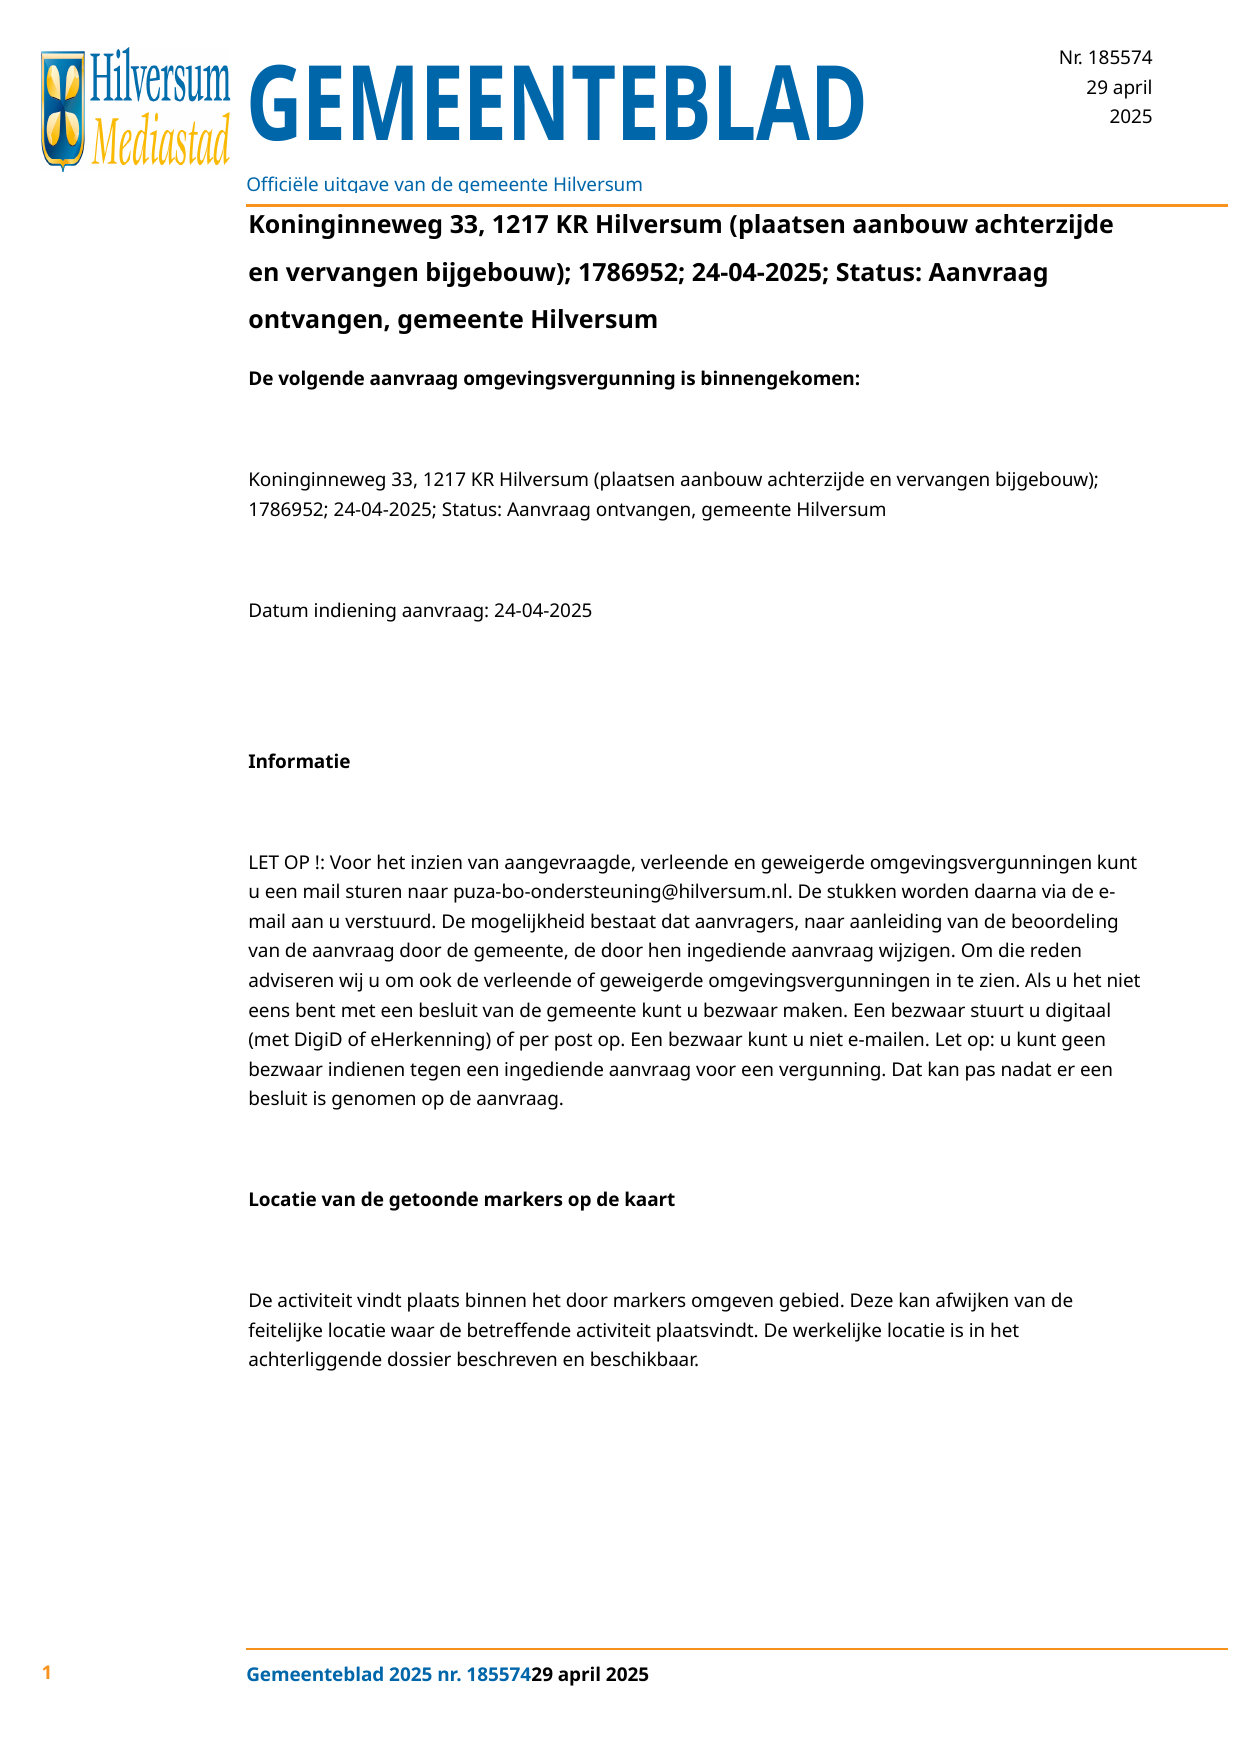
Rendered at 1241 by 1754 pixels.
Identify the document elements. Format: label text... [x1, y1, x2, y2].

text Koninginneweg 33, 1217 KR Hilversum (plaatsen aanbouw achterzijde en vervangen bijgebouw); 1786952; 24-04-2025; Status: Aanvraag ontvangen, gemeente Hilversum [248, 466, 1152, 522]
text De activiteit vindt plaats binnen het door markers omgeven gebied. Deze kan afwijken van de feitelijke locatie waar de betreffende activiteit plaatsvindt. De werkelijke locatie is in het achterliggende dossier beschreven en beschikbaar. [248, 1287, 1152, 1372]
text Locatie van de getoonde markers op de kaart [248, 1186, 1152, 1212]
text Informatie [248, 748, 1152, 774]
picture [41, 47, 231, 172]
text Datum indiening aanvraag: 24-04-2025 [248, 597, 1152, 622]
text LET OP !: Voor het inzien van aangevraagde, verleende en geweigerde omgevingsvergunningen kunt u een mail sturen naar puza-bo-ondersteuning@hilversum.nl. De stukken worden daarna via de e-mail aan u verstuurd. De mogelijkheid bestaat dat aanvragers, naar aanleiding van de beoordeling van de aanvraag door de gemeente, de door hen ingediende aanvraag wijzigen. Om die reden adviseren wij u om ook de verleende of geweigerde omgevingsvergunningen in te zien. Als u het niet eens bent met een besluit van de gemeente kunt u bezwaar maken. Een bezwaar stuurt u digitaal (met DigiD of eHerkenning) of per post op. Een bezwaar kunt u niet e-mailen. Let op: u kunt geen bezwaar indienen tegen een ingediende aanvraag voor een vergunning. Dat kan pas nadat er een besluit is genomen op de aanvraag. [248, 849, 1152, 1111]
text Koninginneweg 33, 1217 KR Hilversum (plaatsen aanbouw achterzijde en vervangen bijgebouw); 1786952; 24-04-2025; Status: Aanvraag ontvangen, gemeente Hilversum [248, 207, 1152, 336]
text De volgende aanvraag omgevingsvergunning is binnengekomen: [248, 366, 1152, 391]
